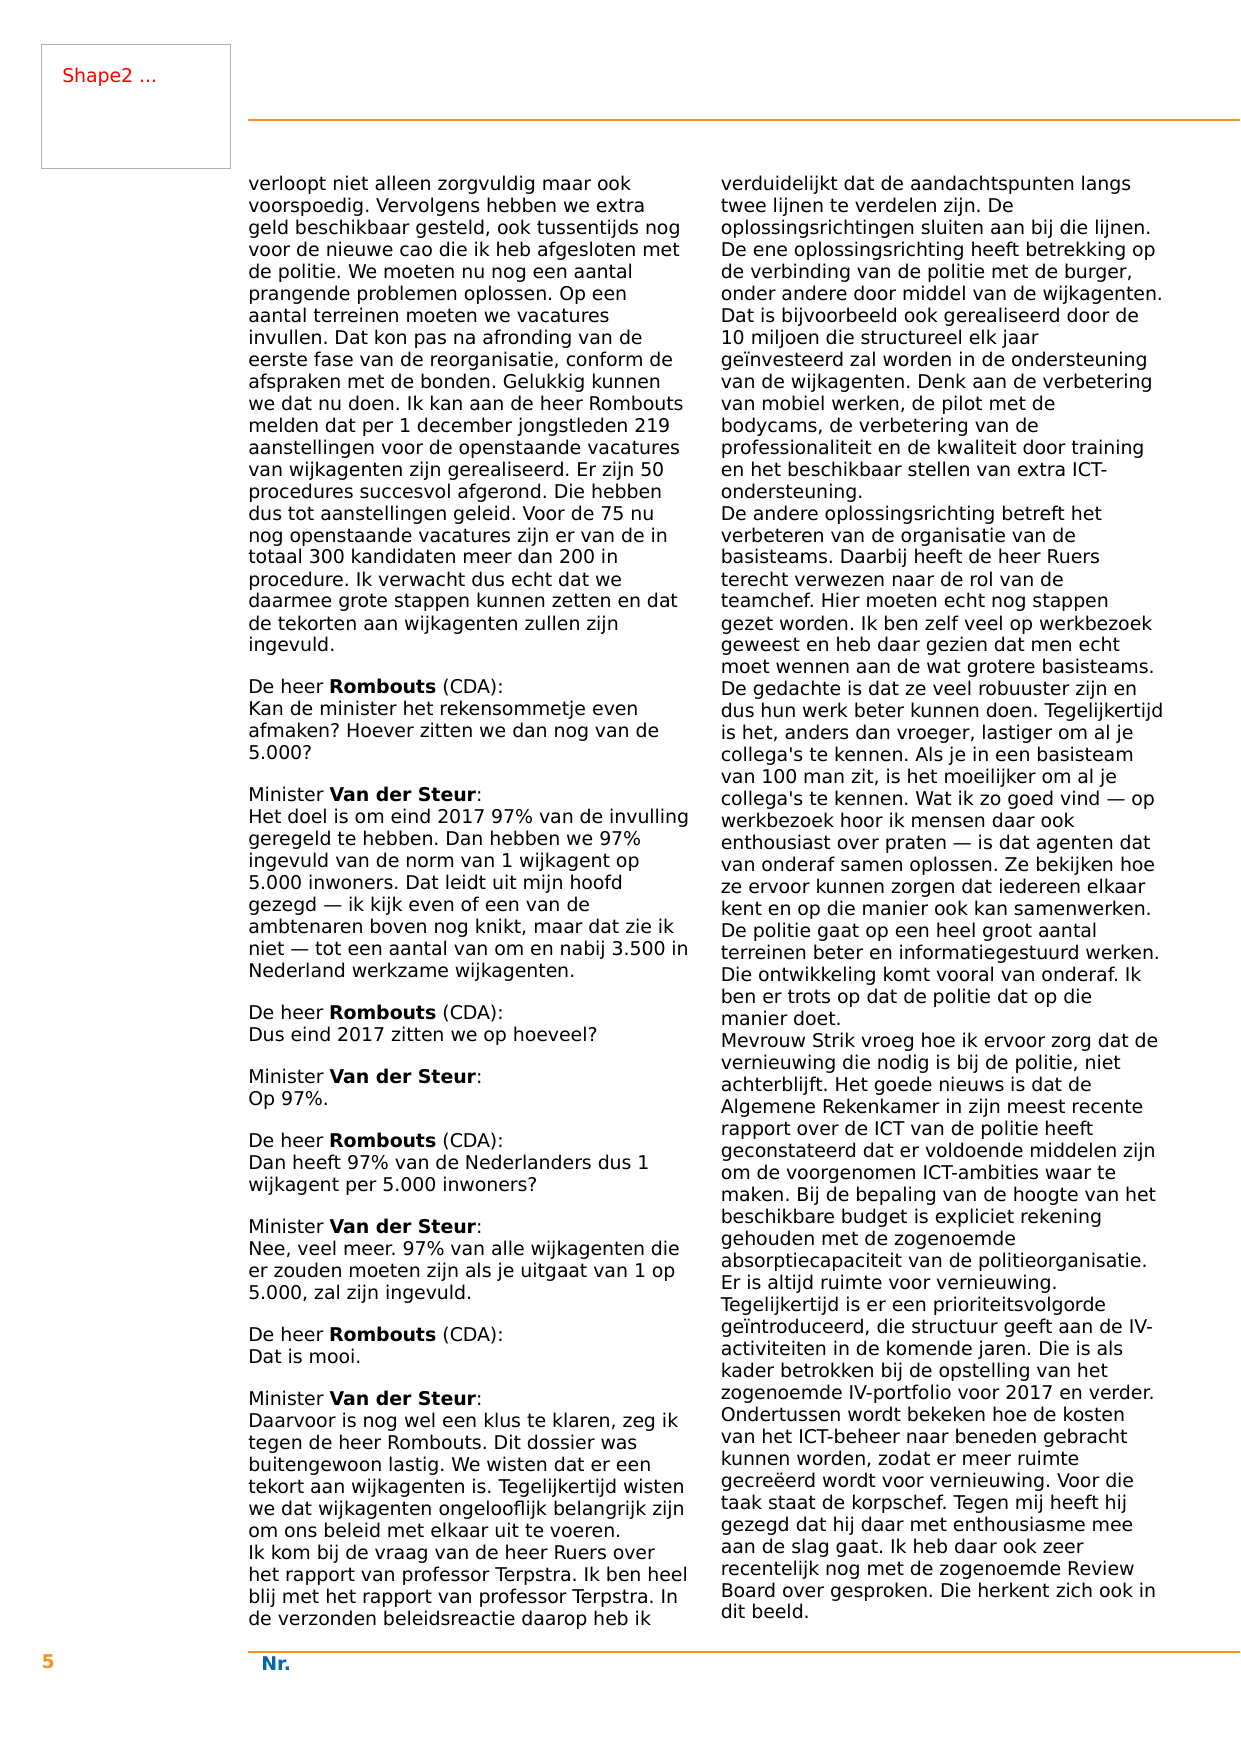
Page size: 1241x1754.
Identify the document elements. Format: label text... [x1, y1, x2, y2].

text Ik kom bij de vraag van de heer Ruers over het rapport van professor Terpstra. Ik ben heel blij met het rapport van professor Terpstra. In de verzonden beleidsreactie daarop heb ik [248, 1542, 691, 1629]
text Op 97%. [248, 1088, 691, 1110]
text Minister Van der Steur: [248, 1216, 691, 1238]
text verloopt niet alleen zorgvuldig maar ook voorspoedig. Vervolgens hebben we extra geld beschikbaar gesteld, ook tussentijds nog voor de nieuwe cao die ik heb afgesloten met de politie. We moeten nu nog een aantal prangende problemen oplossen. Op een aantal terreinen moeten we vacatures invullen. Dat kon pas na afronding van de eerste fase van de reorganisatie, conform de afspraken met de bonden. Gelukkig kunnen we dat nu doen. Ik kan aan de heer Rombouts melden dat per 1 december jongstleden 219 aanstellingen voor de openstaande vacatures van wijkagenten zijn gerealiseerd. Er zijn 50 procedures succesvol afgerond. Die hebben dus tot aanstellingen geleid. Voor de 75 nu nog openstaande vacatures zijn er van de in totaal 300 kandidaten meer dan 200 in procedure. Ik verwacht dus echt dat we daarmee grote stappen kunnen zetten en dat de tekorten aan wijkagenten zullen zijn ingevuld. [248, 173, 691, 656]
text Dus eind 2017 zitten we op hoeveel? [248, 1024, 691, 1046]
text De heer Rombouts (CDA): [248, 1130, 691, 1152]
text Kan de minister het rekensommetje even afmaken? Hoever zitten we dan nog van de 5.000? [248, 698, 691, 764]
text De heer Rombouts (CDA): [248, 676, 691, 698]
text De heer Rombouts (CDA): [248, 1002, 691, 1024]
text Minister Van der Steur: [248, 1066, 691, 1088]
text Nee, veel meer. 97% van alle wijkagenten die er zouden moeten zijn als je uitgaat van 1 op 5.000, zal zijn ingevuld. [248, 1238, 691, 1304]
text De andere oplossingsrichting betreft het verbeteren van de organisatie van de basisteams. Daarbij heeft de heer Ruers terecht verwezen naar de rol van de teamchef. Hier moeten echt nog stappen gezet worden. Ik ben zelf veel op werkbezoek geweest en heb daar gezien dat men echt moet wennen aan de wat grotere basisteams. De gedachte is dat ze veel robuuster zijn en dus hun werk beter kunnen doen. Tegelijkertijd is het, anders dan vroeger, lastiger om al je collega's te kennen. Als je in een basisteam van 100 man zit, is het moeilijker om al je collega's te kennen. Wat ik zo goed vind — op werkbezoek hoor ik mensen daar ook enthousiast over praten — is dat agenten dat van onderaf samen oplossen. Ze bekijken hoe ze ervoor kunnen zorgen dat iedereen elkaar kent en op die manier ook kan samenwerken. De politie gaat op een heel groot aantal terreinen beter en informatiegestuurd werken. Die ontwikkeling komt vooral van onderaf. Ik ben er trots op dat de politie dat op die manier doet. [721, 502, 1163, 1030]
text Minister Van der Steur: [248, 1388, 691, 1410]
text verduidelijkt dat de aandachtspunten langs twee lijnen te verdelen zijn. De oplossingsrichtingen sluiten aan bij die lijnen. De ene oplossingsrichting heeft betrekking op de verbinding van de politie met de burger, onder andere door middel van de wijkagenten. Dat is bijvoorbeeld ook gerealiseerd door de 10 miljoen die structureel elk jaar geïnvesteerd zal worden in de ondersteuning van de wijkagenten. Denk aan de verbetering van mobiel werken, de pilot met de bodycams, de verbetering van de professionaliteit en de kwaliteit door training en het beschikbaar stellen van extra ICT-ondersteuning. [721, 173, 1163, 502]
text De heer Rombouts (CDA): [248, 1324, 691, 1346]
text Dan heeft 97% van de Nederlanders dus 1 wijkagent per 5.000 inwoners? [248, 1152, 691, 1196]
text Mevrouw Strik vroeg hoe ik ervoor zorg dat de vernieuwing die nodig is bij de politie, niet achterblijft. Het goede nieuws is dat de Algemene Rekenkamer in zijn meest recente rapport over de ICT van de politie heeft geconstateerd dat er voldoende middelen zijn om de voorgenomen ICT-ambities waar te maken. Bij de bepaling van de hoogte van het beschikbare budget is expliciet rekening gehouden met de zogenoemde absorptiecapaciteit van de politieorganisatie. Er is altijd ruimte voor vernieuwing. Tegelijkertijd is er een prioriteitsvolgorde geïntroduceerd, die structuur geeft aan de IV-activiteiten in de komende jaren. Die is als kader betrokken bij de opstelling van het zogenoemde IV-portfolio voor 2017 en verder. Ondertussen wordt bekeken hoe de kosten van het ICT-beheer naar beneden gebracht kunnen worden, zodat er meer ruimte gecreëerd wordt voor vernieuwing. Voor die taak staat de korpschef. Tegen mij heeft hij gezegd dat hij daar met enthousiasme mee aan de slag gaat. Ik heb daar ook zeer recentelijk nog met de zogenoemde Review Board over gesproken. Die herkent zich ook in dit beeld. [721, 1030, 1163, 1623]
text Minister Van der Steur: [248, 784, 691, 806]
text Daarvoor is nog wel een klus te klaren, zeg ik tegen de heer Rombouts. Dit dossier was buitengewoon lastig. We wisten dat er een tekort aan wijkagenten is. Tegelijkertijd wisten we dat wijkagenten ongelooflijk belangrijk zijn om ons beleid met elkaar uit te voeren. [248, 1410, 691, 1542]
text Dat is mooi. [248, 1346, 691, 1368]
text Het doel is om eind 2017 97% van de invulling geregeld te hebben. Dan hebben we 97% ingevuld van de norm van 1 wijkagent op 5.000 inwoners. Dat leidt uit mijn hoofd gezegd — ik kijk even of een van de ambtenaren boven nog knikt, maar dat zie ik niet — tot een aantal van om en nabij 3.500 in Nederland werkzame wijkagenten. [248, 806, 691, 982]
